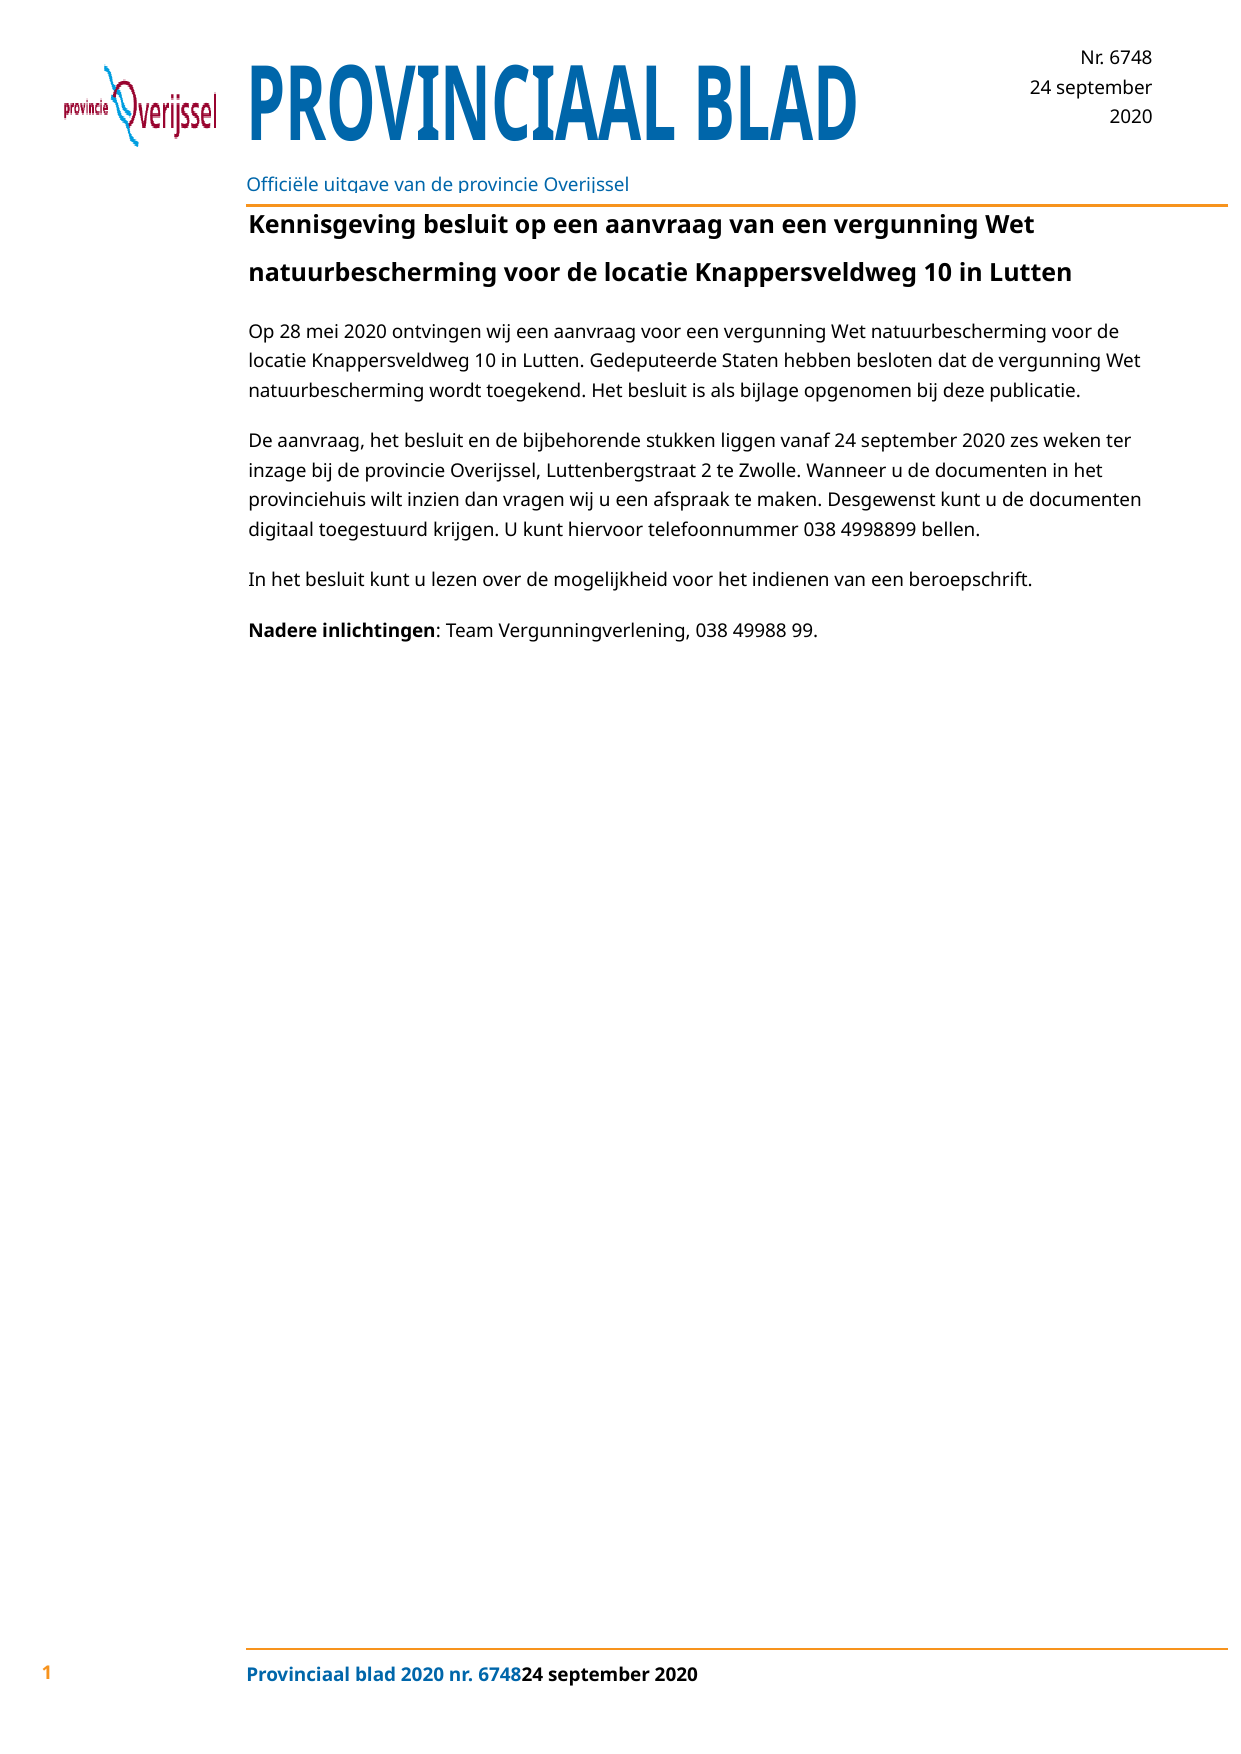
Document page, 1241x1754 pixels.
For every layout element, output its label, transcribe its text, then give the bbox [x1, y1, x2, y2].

text Kennisgeving besluit op een aanvraag van een vergunning Wet natuurbescherming voor de locatie Knappersveldweg 10 in Lutten [248, 207, 1152, 288]
text Nadere inlichtingen: Team Vergunningverlening, 038 49988 99. [248, 617, 1152, 643]
text Op 28 mei 2020 ontvingen wij een aanvraag voor een vergunning Wet natuurbescherming voor de locatie Knappersveldweg 10 in Lutten. Gedeputeerde Staten hebben besloten dat de vergunning Wet natuurbescherming wordt toegekend. Het besluit is als bijlage opgenomen bij deze publicatie. [248, 318, 1152, 403]
picture [41, 47, 231, 172]
text In het besluit kunt u lezen over de mogelijkheid voor het indienen van een beroepschrift. [248, 567, 1152, 592]
text De aanvraag, het besluit en de bijbehorende stukken liggen vanaf 24 september 2020 zes weken ter inzage bij de provincie Overijssel, Luttenbergstraat 2 te Zwolle. Wanneer u de documenten in het provinciehuis wilt inzien dan vragen wij u een afspraak te maken. Desgewenst kunt u de documenten digitaal toegestuurd krijgen. U kunt hiervoor telefoonnummer 038 4998899 bellen. [248, 427, 1152, 542]
